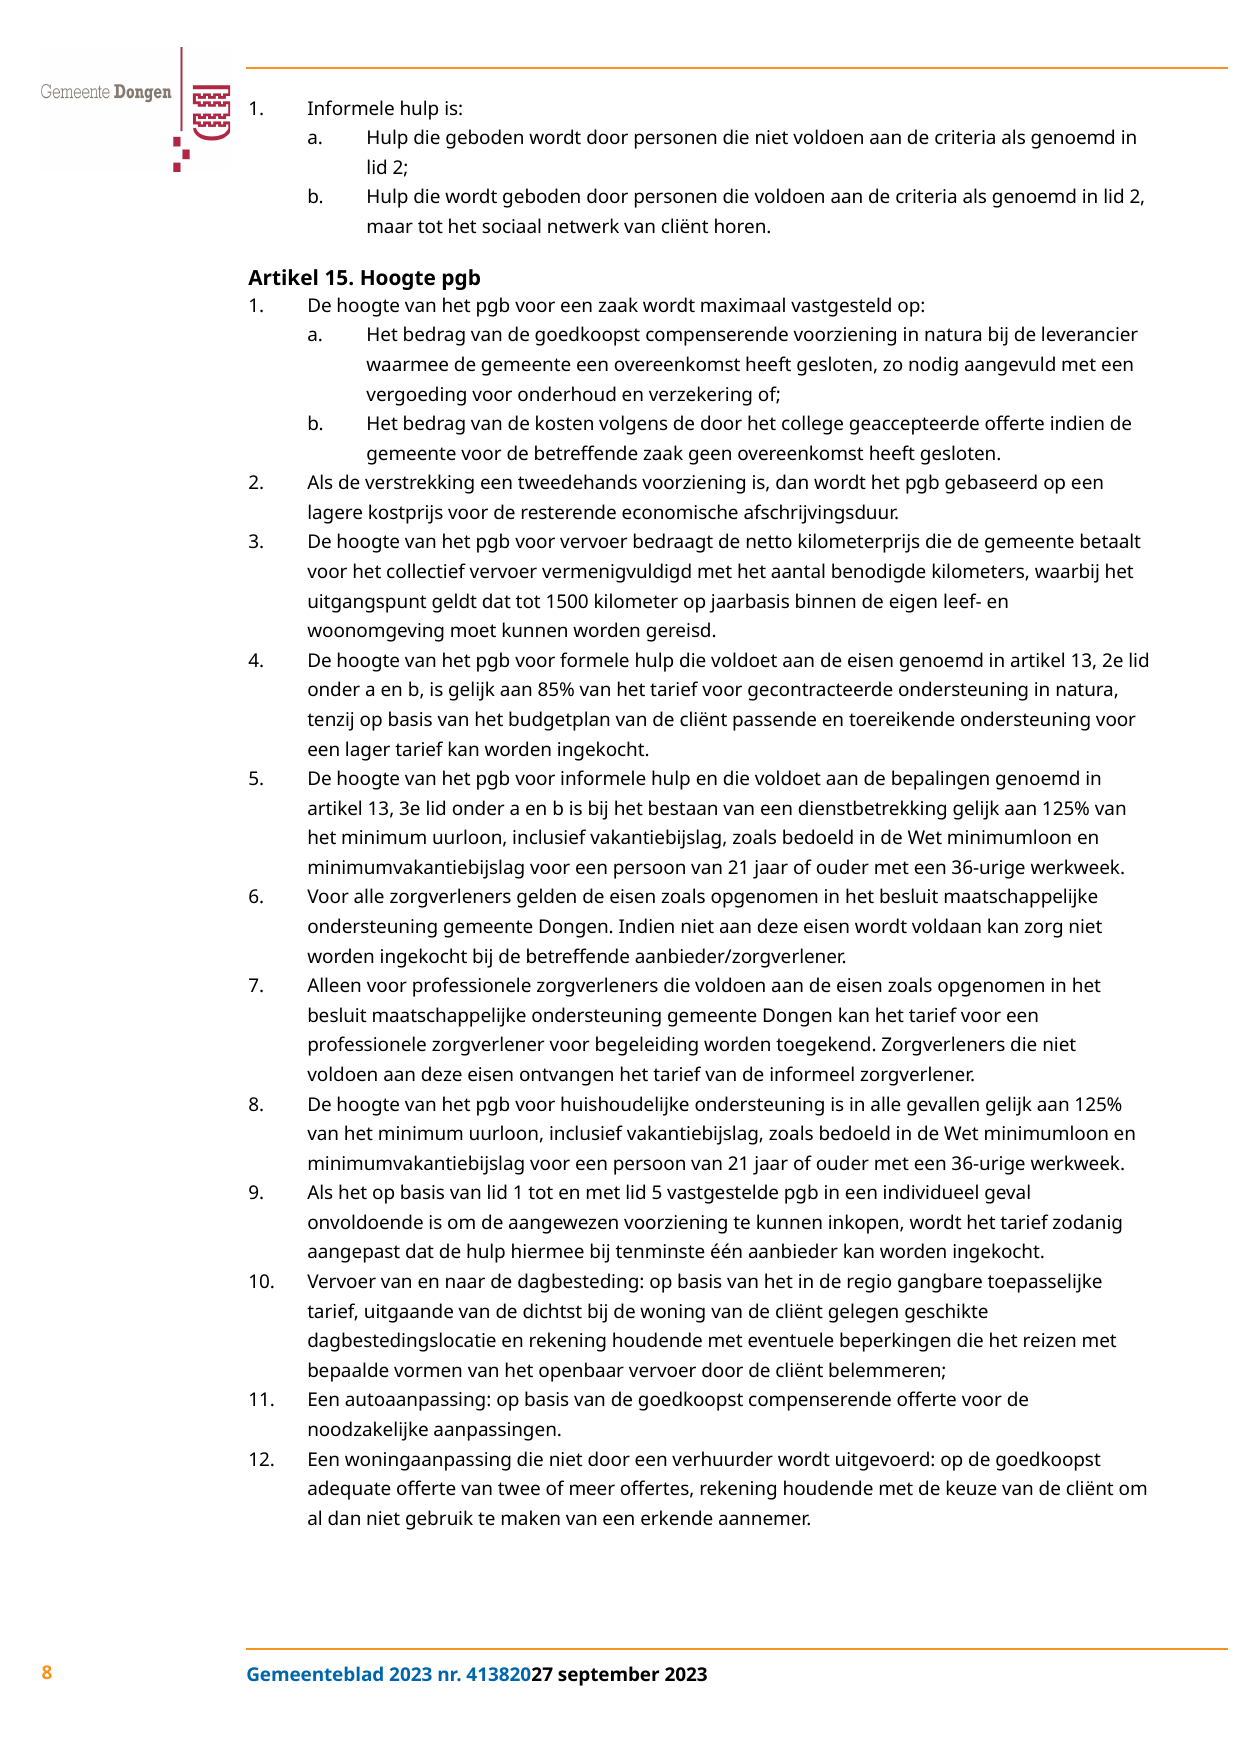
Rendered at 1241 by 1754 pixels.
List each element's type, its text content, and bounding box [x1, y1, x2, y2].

list De hoogte van het pgb voor formele hulp die voldoet aan de eisen genoemd in artikel 13, 2e lid onder a en b, is gelijk aan 85% van het tarief voor gecontracteerde ondersteuning in natura, tenzij op basis van het budgetplan van de cliënt passende en toereikende ondersteuning voor een lager tarief kan worden ingekocht. [248, 647, 1152, 761]
list Als de verstrekking een tweedehands voorziening is, dan wordt het pgb gebaseerd op een lagere kostprijs voor de resterende economische afschrijvingsduur. [248, 469, 1152, 525]
list De hoogte van het pgb voor een zaak wordt maximaal vastgesteld op: [248, 292, 1152, 318]
list De hoogte van het pgb voor vervoer bedraagt de netto kilometerprijs die de gemeente betaalt voor het collectief vervoer vermenigvuldigd met het aantal benodigde kilometers, waarbij het uitgangspunt geldt dat tot 1500 kilometer op jaarbasis binnen de eigen leef- en woonomgeving moet kunnen worden gereisd. [248, 529, 1152, 643]
list Als het op basis van lid 1 tot en met lid 5 vastgestelde pgb in een individueel geval onvoldoende is om de aangewezen voorziening te kunnen inkopen, wordt het tarief zodanig aangepast dat de hulp hiermee bij tenminste één aanbieder kan worden ingekocht. [248, 1179, 1152, 1264]
list Alleen voor professionele zorgverleners die voldoen aan de eisen zoals opgenomen in het besluit maatschappelijke ondersteuning gemeente Dongen kan het tarief voor een professionele zorgverlener voor begeleiding worden toegekend. Zorgverleners die niet voldoen aan deze eisen ontvangen het tarief van de informeel zorgverlener. [248, 972, 1152, 1087]
list Het bedrag van de goedkoopst compenserende voorziening in natura bij de leverancier waarmee de gemeente een overeenkomst heeft gesloten, zo nodig aangevuld met een vergoeding voor onderhoud en verzekering of; [307, 322, 1152, 406]
list Het bedrag van de kosten volgens de door het college geaccepteerde offerte indien de gemeente voor de betreffende zaak geen overeenkomst heeft gesloten. [307, 410, 1152, 466]
list Hulp die geboden wordt door personen die niet voldoen aan de criteria als genoemd in lid 2; [307, 124, 1152, 180]
list Hulp die wordt geboden door personen die voldoen aan de criteria als genoemd in lid 2, maar tot het sociaal netwerk van cliënt horen. [307, 183, 1152, 239]
list Een woningaanpassing die niet door een verhuurder wordt uitgevoerd: op de goedkoopst adequate offerte van twee of meer offertes, rekening houdende met de keuze van de cliënt om al dan niet gebruik te maken van een erkende aannemer. [248, 1446, 1152, 1531]
text Artikel 15. Hoogte pgb [248, 263, 1152, 292]
list Een autoaanpassing: op basis van de goedkoopst compenserende offerte voor de noodzakelijke aanpassingen. [248, 1387, 1152, 1442]
list Vervoer van en naar de dagbesteding: op basis van het in de regio gangbare toepasselijke tarief, uitgaande van de dichtst bij de woning van de cliënt gelegen geschikte dagbestedingslocatie en rekening houdende met eventuele beperkingen die het reizen met bepaalde vormen van het openbaar vervoer door de cliënt belemmeren; [248, 1268, 1152, 1383]
list Voor alle zorgverleners gelden de eisen zoals opgenomen in het besluit maatschappelijke ondersteuning gemeente Dongen. Indien niet aan deze eisen wordt voldaan kan zorg niet worden ingekocht bij de betreffende aanbieder/zorgverlener. [248, 884, 1152, 968]
list De hoogte van het pgb voor huishoudelijke ondersteuning is in alle gevallen gelijk aan 125% van het minimum uurloon, inclusief vakantiebijslag, zoals bedoeld in de Wet minimumloon en minimumvakantiebijslag voor een persoon van 21 jaar of ouder met een 36-urige werkweek. [248, 1091, 1152, 1176]
list Informele hulp is: [248, 95, 1152, 121]
list De hoogte van het pgb voor informele hulp en die voldoet aan de bepalingen genoemd in artikel 13, 3e lid onder a en b is bij het bestaan van een dienstbetrekking gelijk aan 125% van het minimum uurloon, inclusief vakantiebijslag, zoals bedoeld in de Wet minimumloon en minimumvakantiebijslag voor een persoon van 21 jaar of ouder met een 36-urige werkweek. [248, 765, 1152, 880]
picture [41, 47, 231, 172]
